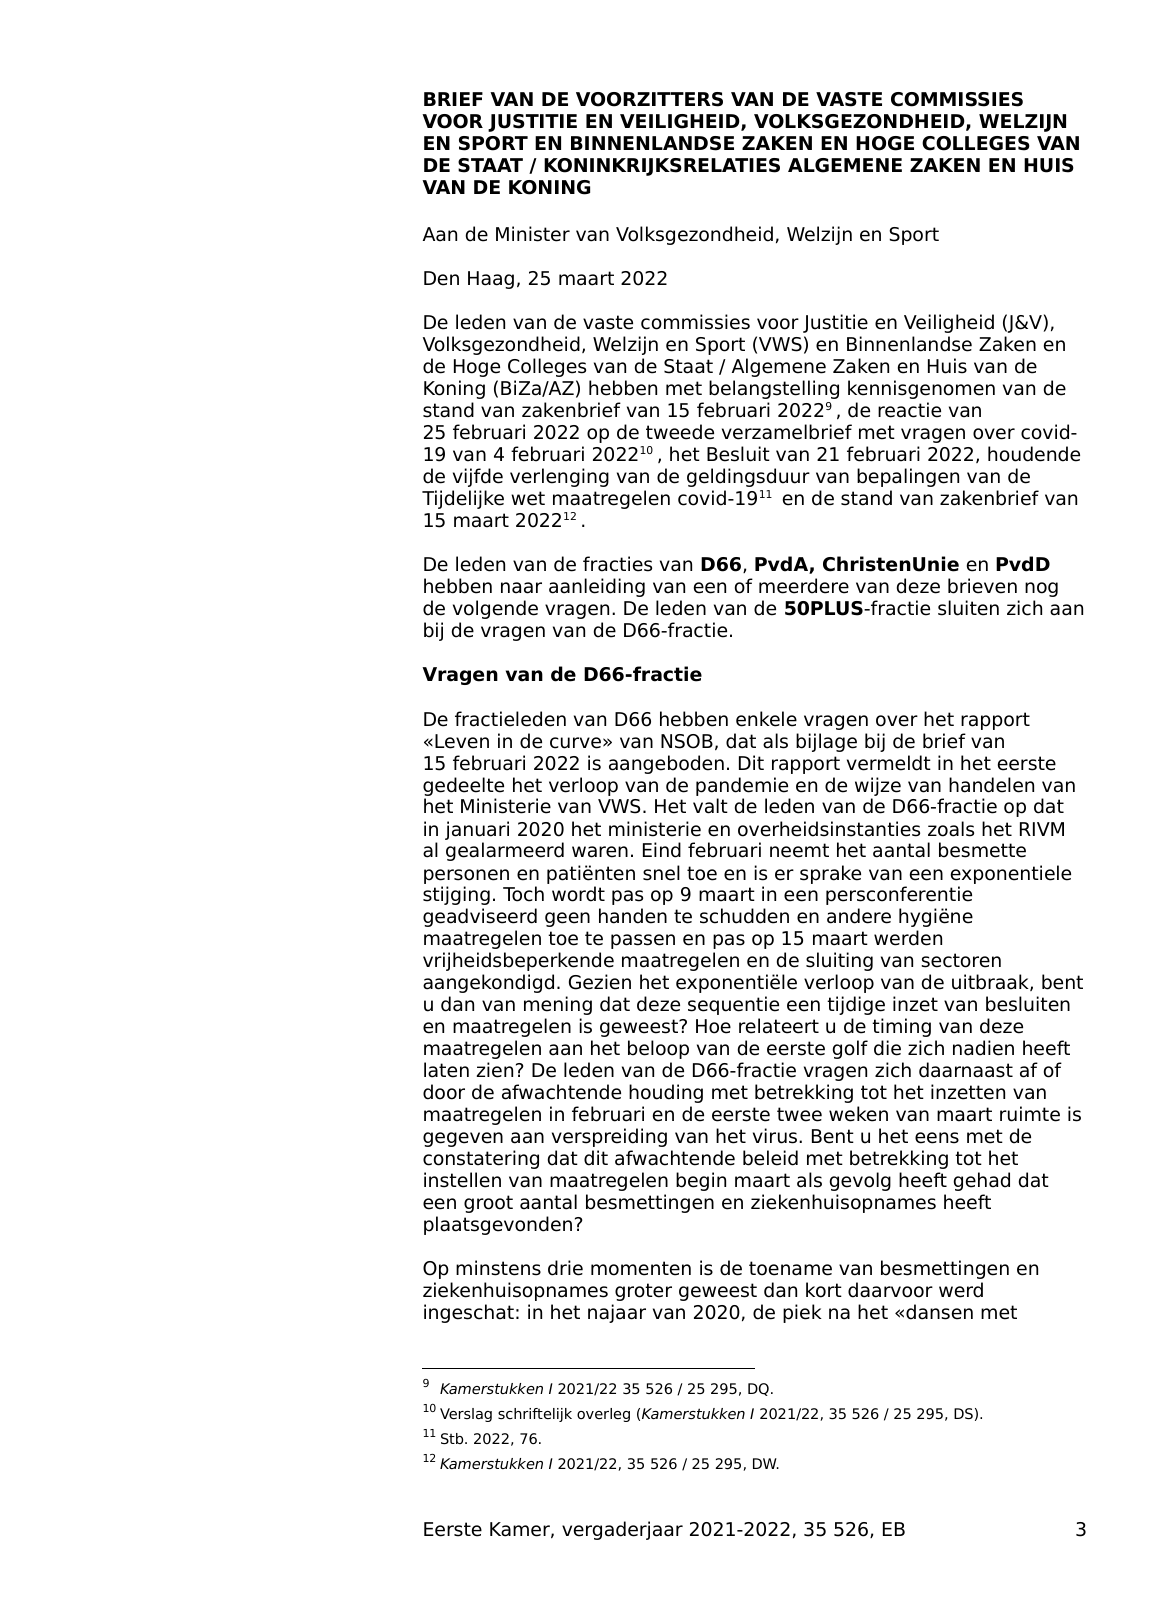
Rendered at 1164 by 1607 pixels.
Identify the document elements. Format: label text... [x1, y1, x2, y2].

text Verslag schriftelijk overleg (Kamerstukken I 2021/22, 35 526 / 25 295, DS). [422, 1402, 1087, 1424]
subtitle BRIEF VAN DE VOORZITTERS VAN DE VASTE COMMISSIES VOOR JUSTITIE EN VEILIGHEID, VOLKSGEZONDHEID, WELZIJN EN SPORT EN BINNENLANDSE ZAKEN EN HOGE COLLEGES VAN DE STAAT / KONINKRIJKSRELATIES ALGEMENE ZAKEN EN HUIS VAN DE KONING [422, 89, 1087, 199]
text De fractieleden van D66 hebben enkele vragen over het rapport «Leven in de curve» van NSOB, dat als bijlage bij de brief van 15 februari 2022 is aangeboden. Dit rapport vermeldt in het eerste gedeelte het verloop van de pandemie en de wijze van handelen van het Ministerie van VWS. Het valt de leden van de D66-fractie op dat in januari 2020 het ministerie en overheidsinstanties zoals het RIVM al gealarmeerd waren. Eind februari neemt het aantal besmette personen en patiënten snel toe en is er sprake van een exponentiele stijging. Toch wordt pas op 9 maart in een persconferentie geadviseerd geen handen te schudden en andere hygiëne maatregelen toe te passen en pas op 15 maart werden vrijheidsbeperkende maatregelen en de sluiting van sectoren aangekondigd. Gezien het exponentiële verloop van de uitbraak, bent u dan van mening dat deze sequentie een tijdige inzet van besluiten en maatregelen is geweest? Hoe relateert u de timing van deze maatregelen aan het beloop van de eerste golf die zich nadien heeft laten zien? De leden van de D66-fractie vragen zich daarnaast af of door de afwachtende houding met betrekking tot het inzetten van maatregelen in februari en de eerste twee weken van maart ruimte is gegeven aan verspreiding van het virus. Bent u het eens met de constatering dat dit afwachtende beleid met betrekking tot het instellen van maatregelen begin maart als gevolg heeft gehad dat een groot aantal besmettingen en ziekenhuisopnames heeft plaatsgevonden? [422, 708, 1087, 1236]
text De leden van de fracties van D66, PvdA, ChristenUnie en PvdD hebben naar aanleiding van een of meerdere van deze brieven nog de volgende vragen. De leden van de 50PLUS-fractie sluiten zich aan bij de vragen van de D66-fractie. [422, 554, 1087, 642]
subtitle Vragen van de D66-fractie [422, 664, 1087, 686]
text Aan de Minister van Volksgezondheid, Welzijn en Sport [422, 224, 1087, 246]
text De leden van de vaste commissies voor Justitie en Veiligheid (J&V), Volksgezondheid, Welzijn en Sport (VWS) en Binnenlandse Zaken en de Hoge Colleges van de Staat / Algemene Zaken en Huis van de Koning (BiZa/AZ) hebben met belangstelling kennisgenomen van de stand van zakenbrief van 15 februari 2022, de reactie van 25 februari 2022 op de tweede verzamelbrief met vragen over covid-19 van 4 februari 2022, het Besluit van 21 februari 2022, houdende de vijfde verlenging van de geldingsduur van bepalingen van de Tijdelijke wet maatregelen covid-19 en de stand van zakenbrief van 15 maart 2022. [422, 312, 1087, 532]
text Op minstens drie momenten is de toename van besmettingen en ziekenhuisopnames groter geweest dan kort daarvoor werd ingeschat: in het najaar van 2020, de piek na het «dansen met [422, 1258, 1087, 1324]
text Den Haag, 25 maart 2022 [422, 268, 1087, 290]
text Stb. 2022, 76. [422, 1427, 1087, 1449]
text Kamerstukken I 2021/22, 35 526 / 25 295, DW. [422, 1452, 1087, 1474]
text Kamerstukken I 2021/22 35 526 / 25 295, DQ. [422, 1377, 1087, 1399]
